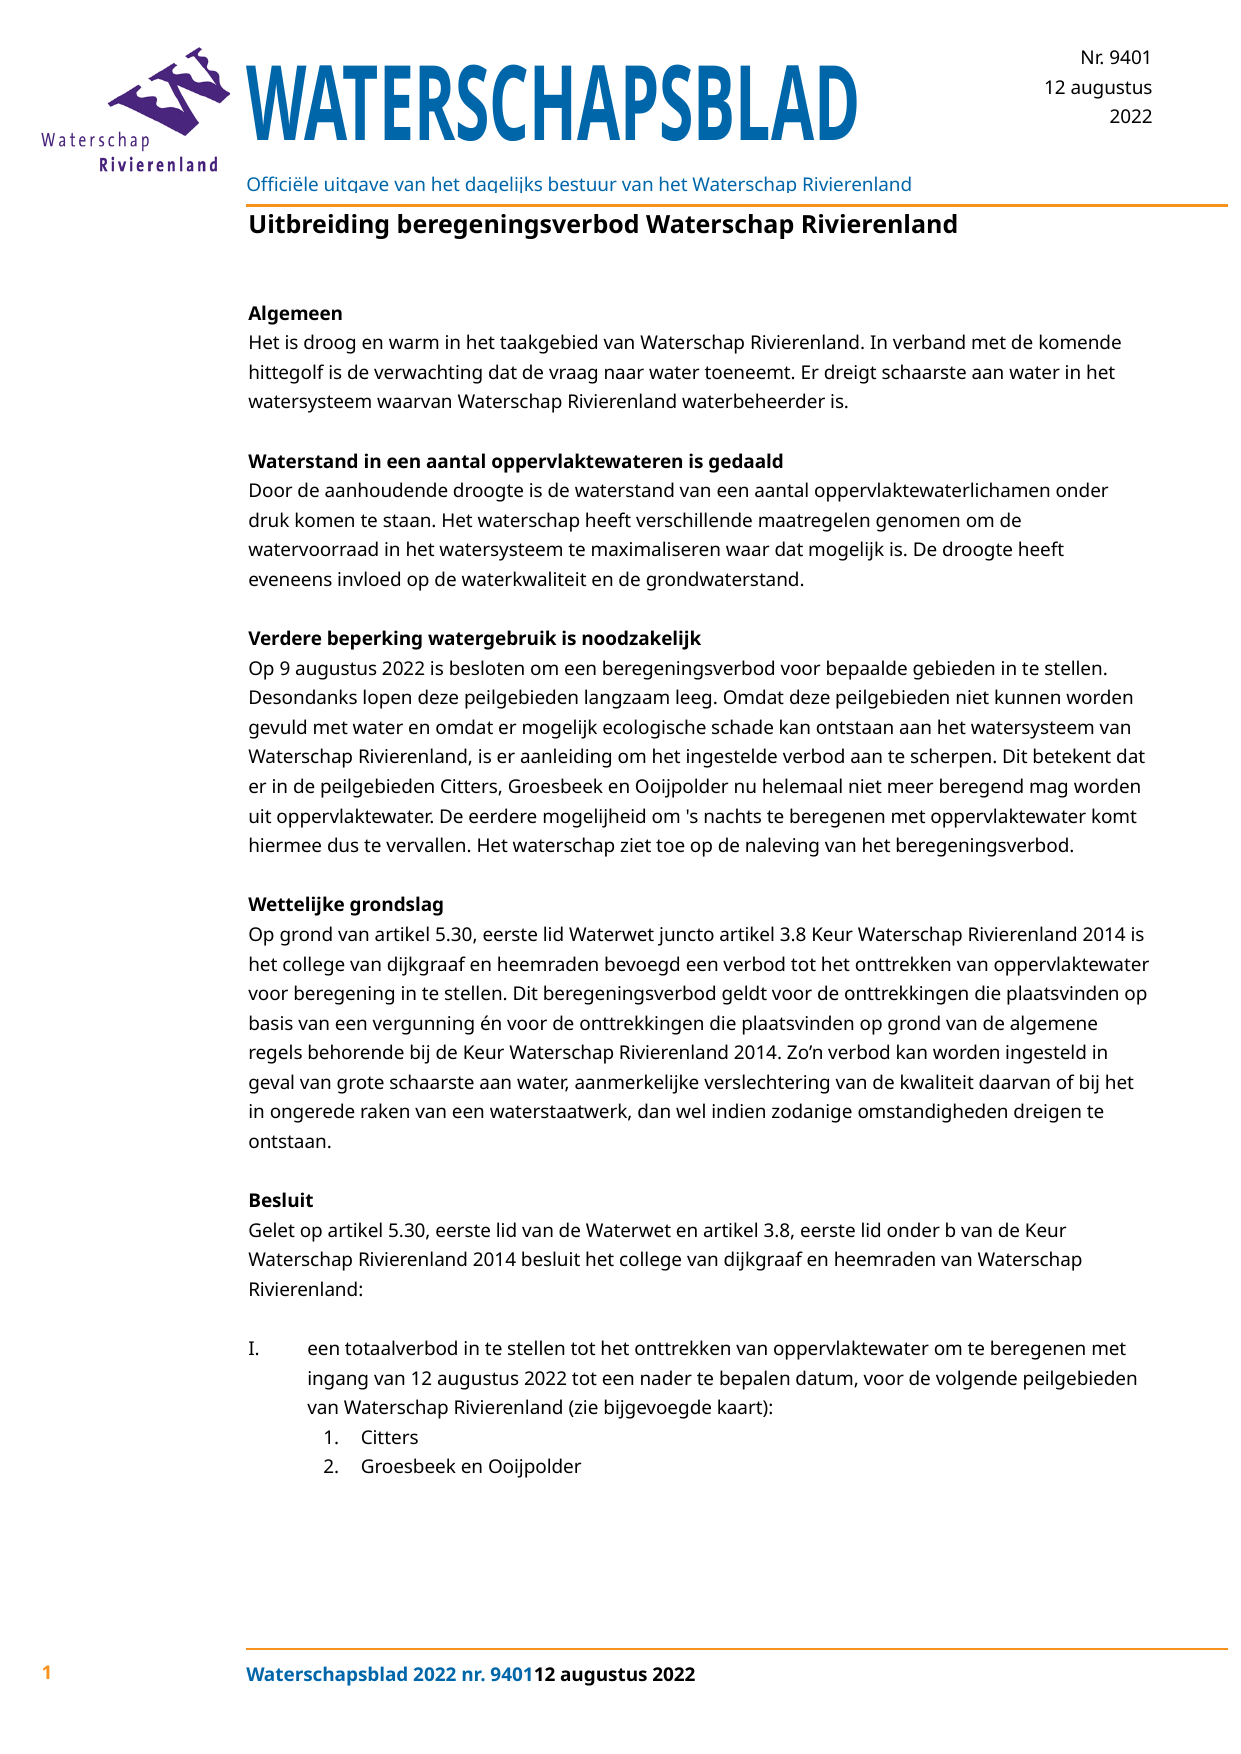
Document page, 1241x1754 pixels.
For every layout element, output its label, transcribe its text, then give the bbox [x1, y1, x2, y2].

text Wettelijke grondslag [248, 892, 1152, 917]
list Groesbeek en Ooijpolder [323, 1454, 1152, 1479]
text Gelet op artikel 5.30, eerste lid van de Waterwet en artikel 3.8, eerste lid onder b van de Keur Waterschap Rivierenland 2014 besluit het college van dijkgraaf en heemraden van Waterschap Rivierenland: [248, 1217, 1152, 1302]
text Door de aanhoudende droogte is de waterstand van een aantal oppervlaktewaterlichamen onder druk komen te staan. Het waterschap heeft verschillende maatregelen genomen om de watervoorraad in het watersysteem te maximaliseren waar dat mogelijk is. De droogte heeft eveneens invloed op de waterkwaliteit en de grondwaterstand. [248, 477, 1152, 592]
text Besluit [248, 1187, 1152, 1213]
text Waterstand in een aantal oppervlaktewateren is gedaald [248, 448, 1152, 473]
text Algemeen [248, 300, 1152, 326]
text Het is droog en warm in het taakgebied van Waterschap Rivierenland. In verband met de komende hittegolf is de verwachting dat de vraag naar water toeneemt. Er dreigt schaarste aan water in het watersysteem waarvan Waterschap Rivierenland waterbeheerder is. [248, 329, 1152, 414]
text Uitbreiding beregeningsverbod Waterschap Rivierenland [248, 207, 1152, 241]
text Op 9 augustus 2022 is besloten om een beregeningsverbod voor bepaalde gebieden in te stellen. Desondanks lopen deze peilgebieden langzaam leeg. Omdat deze peilgebieden niet kunnen worden gevuld met water en omdat er mogelijk ecologische schade kan ontstaan aan het watersysteem van Waterschap Rivierenland, is er aanleiding om het ingestelde verbod aan te scherpen. Dit betekent dat er in de peilgebieden Citters, Groesbeek en Ooijpolder nu helemaal niet meer beregend mag worden uit oppervlaktewater. De eerdere mogelijheid om 's nachts te beregenen met oppervlaktewater komt hiermee dus te vervallen. Het waterschap ziet toe op de naleving van het beregeningsverbod. [248, 655, 1152, 858]
text Verdere beperking watergebruik is noodzakelijk [248, 625, 1152, 651]
text Op grond van artikel 5.30, eerste lid Waterwet juncto artikel 3.8 Keur Waterschap Rivierenland 2014 is het college van dijkgraaf en heemraden bevoegd een verbod tot het onttrekken van oppervlaktewater voor beregening in te stellen. Dit beregeningsverbod geldt voor de onttrekkingen die plaatsvinden op basis van een vergunning én voor de onttrekkingen die plaatsvinden op grond van de algemene regels behorende bij de Keur Waterschap Rivierenland 2014. Zo’n verbod kan worden ingesteld in geval van grote schaarste aan water, aanmerkelijke verslechtering van de kwaliteit daarvan of bij het in ongerede raken van een waterstaatwerk, dan wel indien zodanige omstandigheden dreigen te ontstaan. [248, 921, 1152, 1154]
list Citters [323, 1424, 1152, 1450]
list een totaalverbod in te stellen tot het onttrekken van oppervlaktewater om te beregenen met ingang van 12 augustus 2022 tot een nader te bepalen datum, voor de volgende peilgebieden van Waterschap Rivierenland (zie bijgevoegde kaart): [248, 1335, 1152, 1420]
picture [41, 47, 231, 172]
